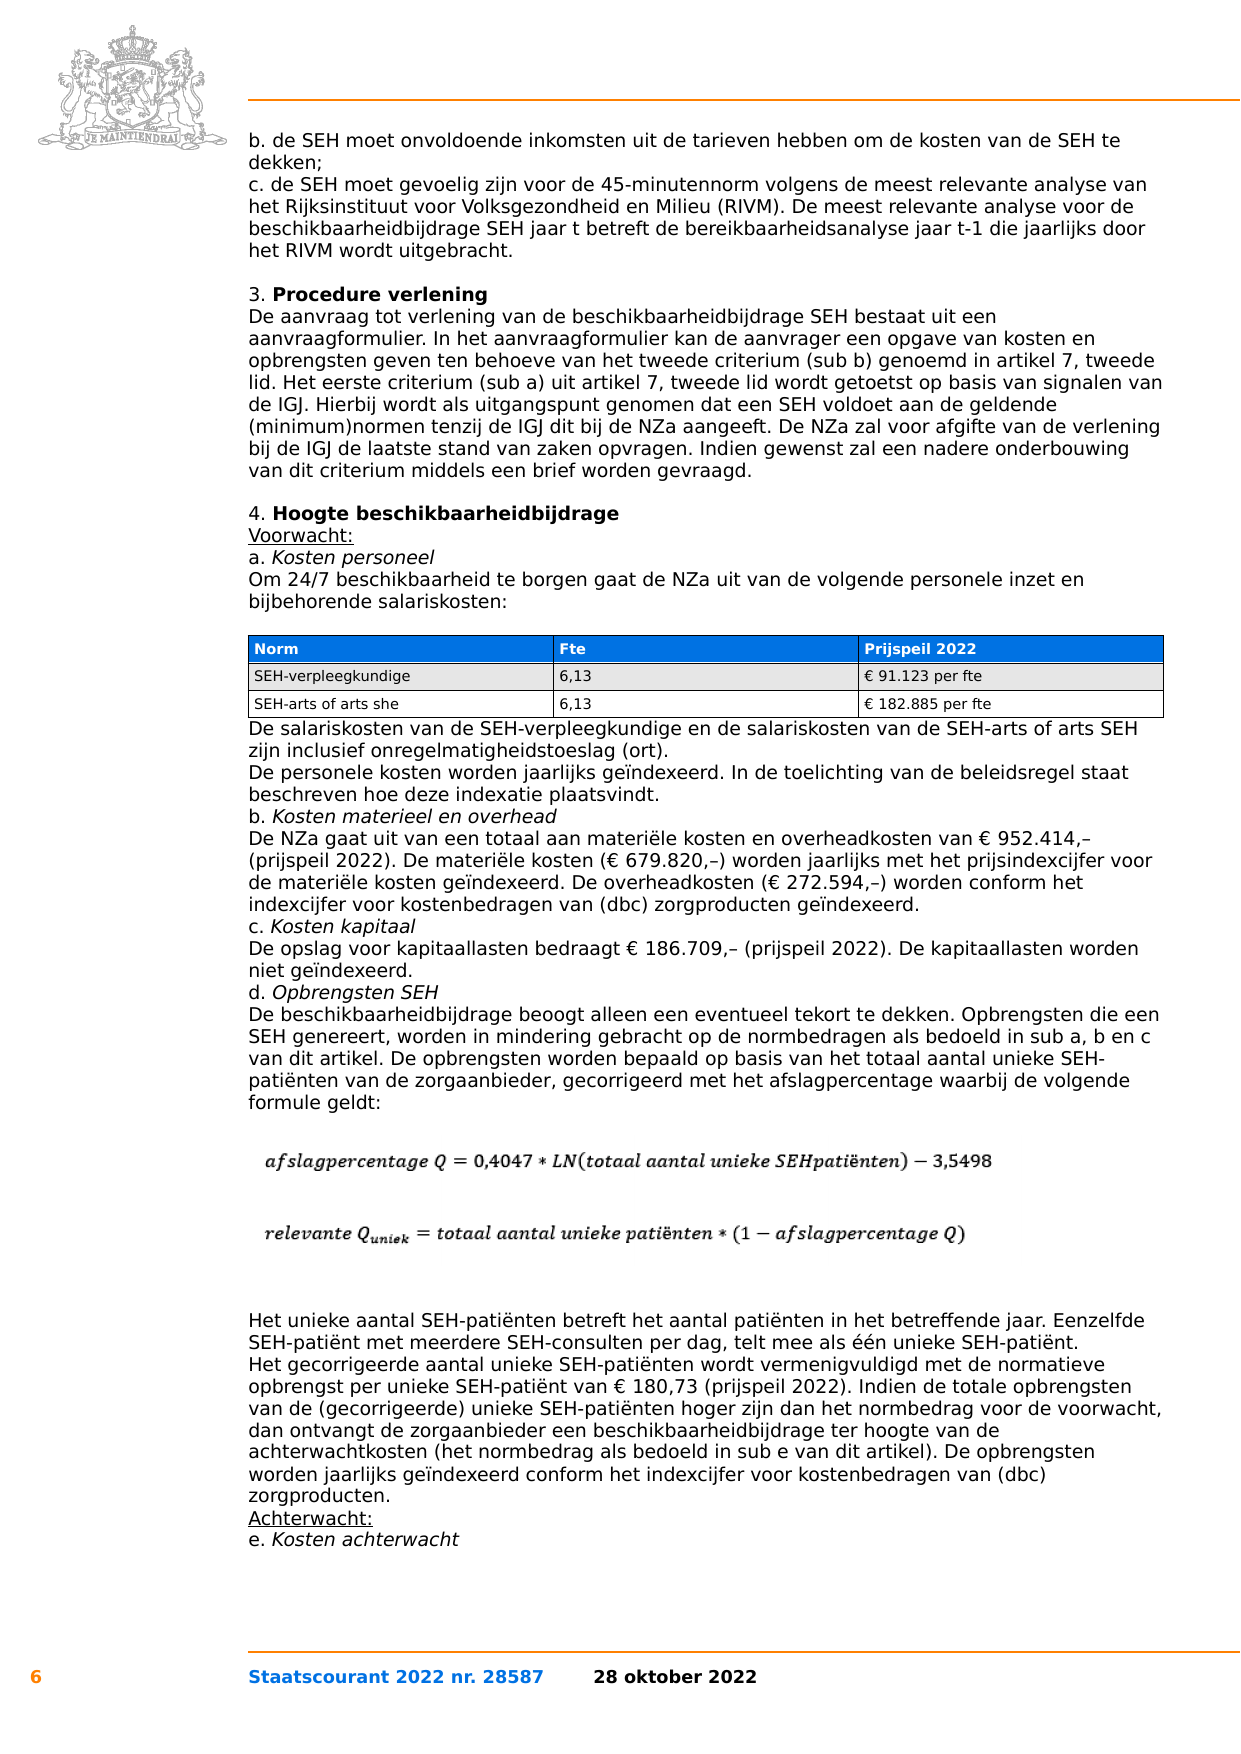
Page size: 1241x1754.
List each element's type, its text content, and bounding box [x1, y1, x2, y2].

table_cell SEH-arts of arts she [249, 691, 553, 717]
text c. de SEH moet gevoelig zijn voor de 45-minutennorm volgens de meest relevante analyse van het Rijksinstituut voor Volksgezondheid en Milieu (RIVM). De meest relevante analyse voor de beschikbaarheidbijdrage SEH jaar t betreft de bereikbaarheidsanalyse jaar t-1 die jaarlijks door het RIVM wordt uitgebracht. [248, 174, 1163, 262]
text De beschikbaarheidbijdrage beoogt alleen een eventueel tekort te dekken. Opbrengsten die een SEH genereert, worden in mindering gebracht op de normbedragen als bedoeld in sub a, b en c van dit artikel. De opbrengsten worden bepaald op basis van het totaal aantal unieke SEH-patiënten van de zorgaanbieder, gecorrigeerd met het afslagpercentage waarbij de volgende formule geldt: [248, 1004, 1163, 1114]
table_cell € 91.123 per fte [859, 664, 1163, 690]
picture [248, 1135, 1022, 1266]
table_header Prijspeil 2022 [859, 636, 1163, 662]
table_cell 6,13 [554, 664, 858, 690]
table_header Fte [554, 636, 858, 662]
text b. de SEH moet onvoldoende inkomsten uit de tarieven hebben om de kosten van de SEH te dekken; [248, 130, 1163, 174]
text c. Kosten kapitaal [248, 916, 1163, 938]
table_header Norm [249, 636, 553, 662]
text De personele kosten worden jaarlijks geïndexeerd. In de toelichting van de beleidsregel staat beschreven hoe deze indexatie plaatsvindt. [248, 762, 1163, 806]
text Het unieke aantal SEH-patiënten betreft het aantal patiënten in het betreffende jaar. Eenzelfde SEH-patiënt met meerdere SEH-consulten per dag, telt mee als één unieke SEH-patiënt. [248, 1309, 1163, 1353]
table_cell SEH-verpleegkundige [249, 664, 553, 690]
text Achterwacht: [248, 1507, 1163, 1529]
text De aanvraag tot verlening van de beschikbaarheidbijdrage SEH bestaat uit een aanvraagformulier. In het aanvraagformulier kan de aanvrager een opgave van kosten en opbrengsten geven ten behoeve van het tweede criterium (sub b) genoemd in artikel 7, tweede lid. Het eerste criterium (sub a) uit artikel 7, tweede lid wordt getoetst op basis van signalen van de IGJ. Hierbij wordt als uitgangspunt genomen dat een SEH voldoet aan de geldende (minimum)normen tenzij de IGJ dit bij de NZa aangeeft. De NZa zal voor afgifte van de verlening bij de IGJ de laatste stand van zaken opvragen. Indien gewenst zal een nadere onderbouwing van dit criterium middels een brief worden gevraagd. [248, 306, 1163, 481]
text d. Opbrengsten SEH [248, 982, 1163, 1004]
text Het gecorrigeerde aantal unieke SEH-patiënten wordt vermenigvuldigd met de normatieve opbrengst per unieke SEH-patiënt van € 180,73 (prijspeil 2022). Indien de totale opbrengsten van de (gecorrigeerde) unieke SEH-patiënten hoger zijn dan het normbedrag voor de voorwacht, dan ontvangt de zorgaanbieder een beschikbaarheidbijdrage ter hoogte van de achterwachtkosten (het normbedrag als bedoeld in sub e van dit artikel). De opbrengsten worden jaarlijks geïndexeerd conform het indexcijfer voor kostenbedragen van (dbc) zorgproducten. [248, 1353, 1163, 1507]
text a. Kosten personeel [248, 547, 1163, 569]
text Om 24/7 beschikbaarheid te borgen gaat de NZa uit van de volgende personele inzet en bijbehorende salariskosten: [248, 569, 1163, 613]
text e. Kosten achterwacht [248, 1529, 1163, 1551]
text 3. Procedure verlening [248, 284, 1163, 306]
text De opslag voor kapitaallasten bedraagt € 186.709,– (prijspeil 2022). De kapitaallasten worden niet geïndexeerd. [248, 938, 1163, 982]
table_cell € 182.885 per fte [859, 691, 1163, 717]
text 4. Hoogte beschikbaarheidbijdrage [248, 503, 1163, 525]
text De salariskosten van de SEH-verpleegkundige en de salariskosten van de SEH-arts of arts SEH zijn inclusief onregelmatigheidstoeslag (ort). [248, 718, 1163, 762]
text b. Kosten materieel en overhead [248, 806, 1163, 828]
text De NZa gaat uit van een totaal aan materiële kosten en overheadkosten van € 952.414,– (prijspeil 2022). De materiële kosten (€ 679.820,–) worden jaarlijks met het prijsindexcijfer voor de materiële kosten geïndexeerd. De overheadkosten (€ 272.594,–) worden conform het indexcijfer voor kostenbedragen van (dbc) zorgproducten geïndexeerd. [248, 828, 1163, 916]
text Voorwacht: [248, 525, 1163, 547]
table_cell 6,13 [554, 691, 858, 717]
picture [38, 25, 227, 150]
